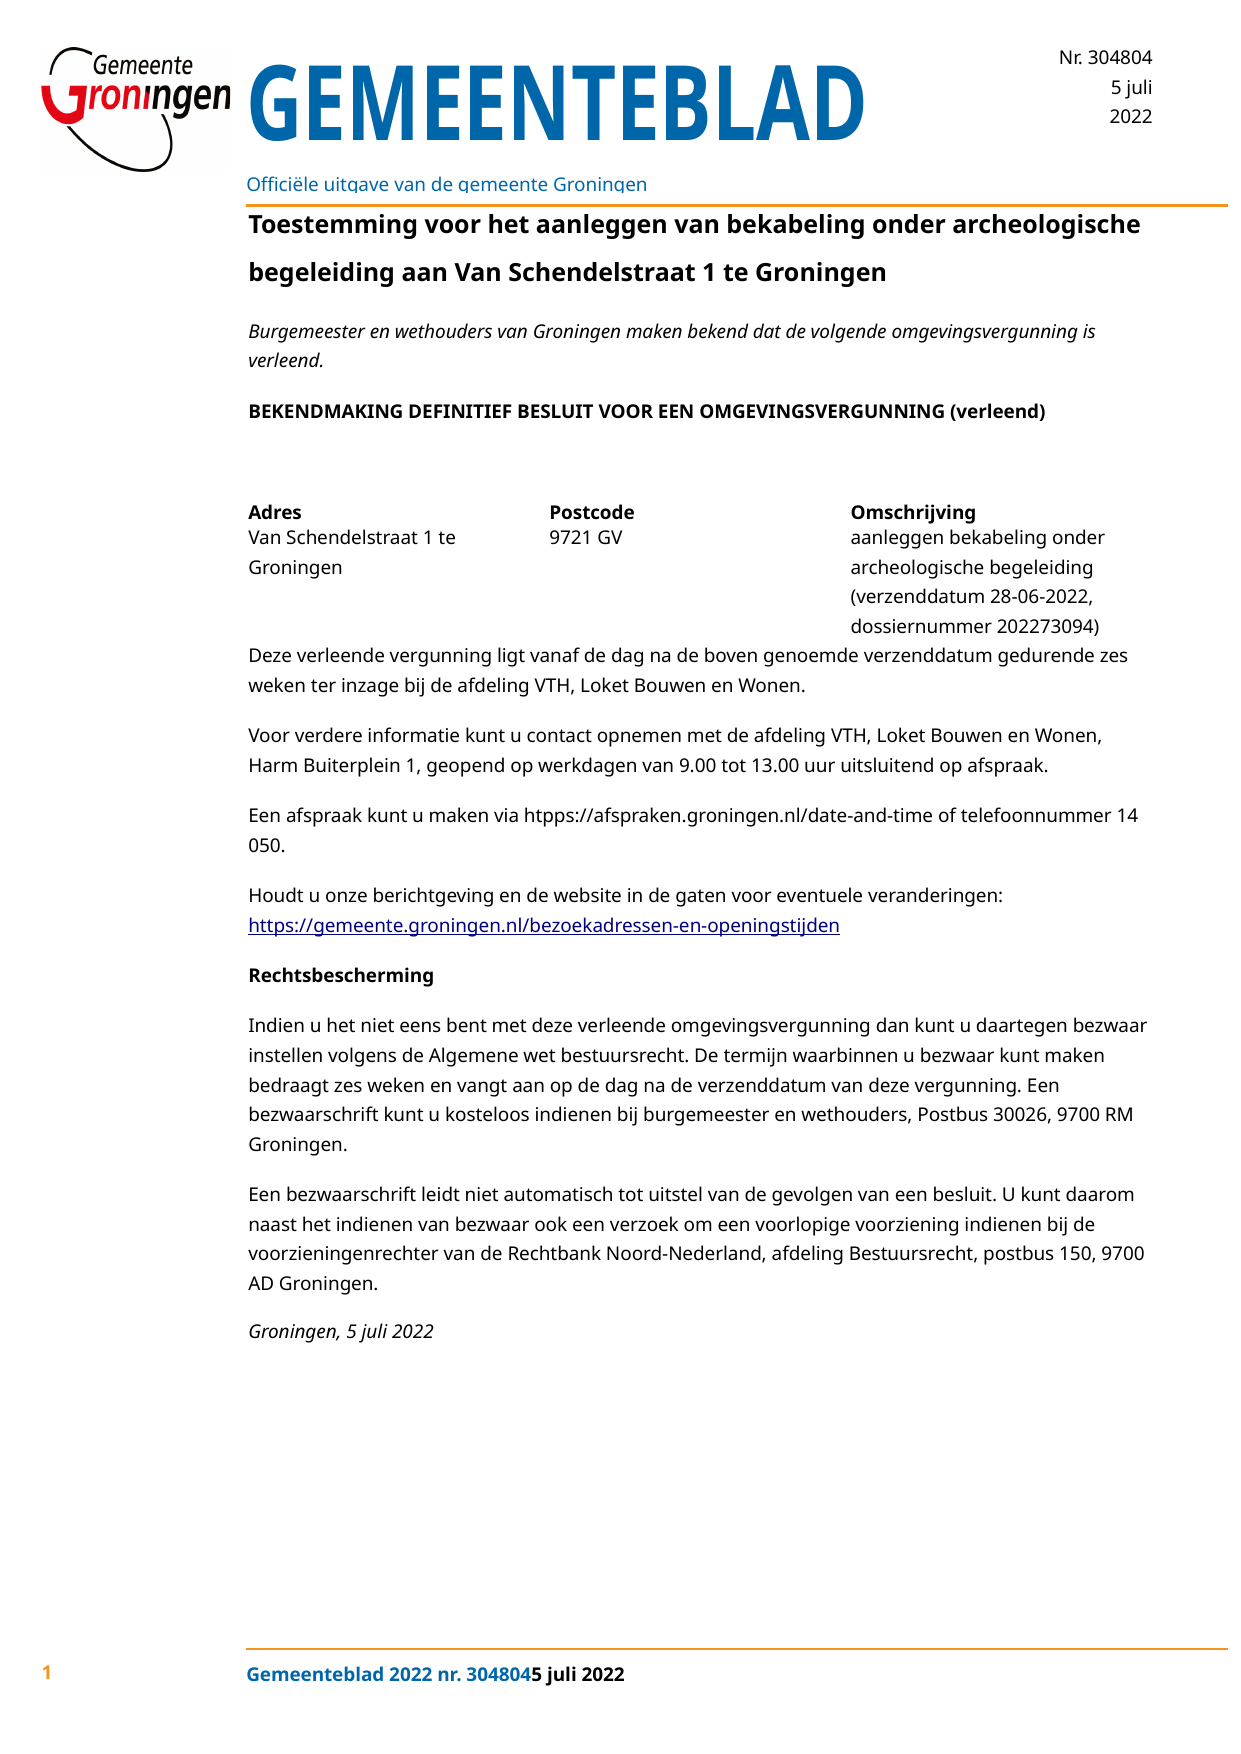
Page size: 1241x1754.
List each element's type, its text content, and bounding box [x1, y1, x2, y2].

table_cell 9721 GV [549, 525, 850, 639]
table_header Postcode [549, 499, 850, 524]
table_cell aanleggen bekabeling onder archeologische begeleiding (verzenddatum 28-06-2022, dossiernummer 202273094) [850, 525, 1152, 639]
text BEKENDMAKING DEFINITIEF BESLUIT VOOR EEN OMGEVINGSVERGUNNING (verleend) [248, 398, 1152, 424]
text Een bezwaarschrift leidt niet automatisch tot uitstel van de gevolgen van een besluit. U kunt daarom naast het indienen van bezwaar ook een verzoek om een voorlopige voorziening indienen bij de voorzieningenrechter van de Rechtbank Noord-Nederland, afdeling Bestuursrecht, postbus 150, 9700 AD Groningen. [248, 1181, 1152, 1296]
text Toestemming voor het aanleggen van bekabeling onder archeologische begeleiding aan Van Schendelstraat 1 te Groningen [248, 207, 1152, 288]
text Rechtsbescherming [248, 962, 1152, 988]
text Deze verleende vergunning ligt vanaf de dag na de boven genoemde verzenddatum gedurende zes weken ter inzage bij de afdeling VTH, Loket Bouwen en Wonen. [248, 642, 1152, 698]
table_header Omschrijving [850, 499, 1152, 524]
picture [41, 47, 231, 172]
table_header Adres [248, 499, 549, 524]
text Groningen, 5 juli 2022 [248, 1318, 1152, 1344]
text Houdt u onze berichtgeving en de website in de gaten voor eventuele veranderingen: https://gemeente.groningen.nl/bezoekadressen-en-openingstijden [248, 882, 1152, 938]
table_cell Van Schendelstraat 1 te Groningen [248, 525, 549, 639]
text Indien u het niet eens bent met deze verleende omgevingsvergunning dan kunt u daartegen bezwaar instellen volgens de Algemene wet bestuursrecht. De termijn waarbinnen u bezwaar kunt maken bedraagt zes weken en vangt aan op de dag na de verzenddatum van deze vergunning. Een bezwaarschrift kunt u kosteloos indienen bij burgemeester en wethouders, Postbus 30026, 9700 RM Groningen. [248, 1013, 1152, 1157]
text Voor verdere informatie kunt u contact opnemen met de afdeling VTH, Loket Bouwen en Wonen, Harm Buiterplein 1, geopend op werkdagen van 9.00 tot 13.00 uur uitsluitend op afspraak. [248, 722, 1152, 778]
text Een afspraak kunt u maken via htpps://afspraken.groningen.nl/date-and-time of telefoonnummer 14 050. [248, 802, 1152, 858]
text Burgemeester en wethouders van Groningen maken bekend dat de volgende omgevingsvergunning is verleend. [248, 318, 1152, 373]
